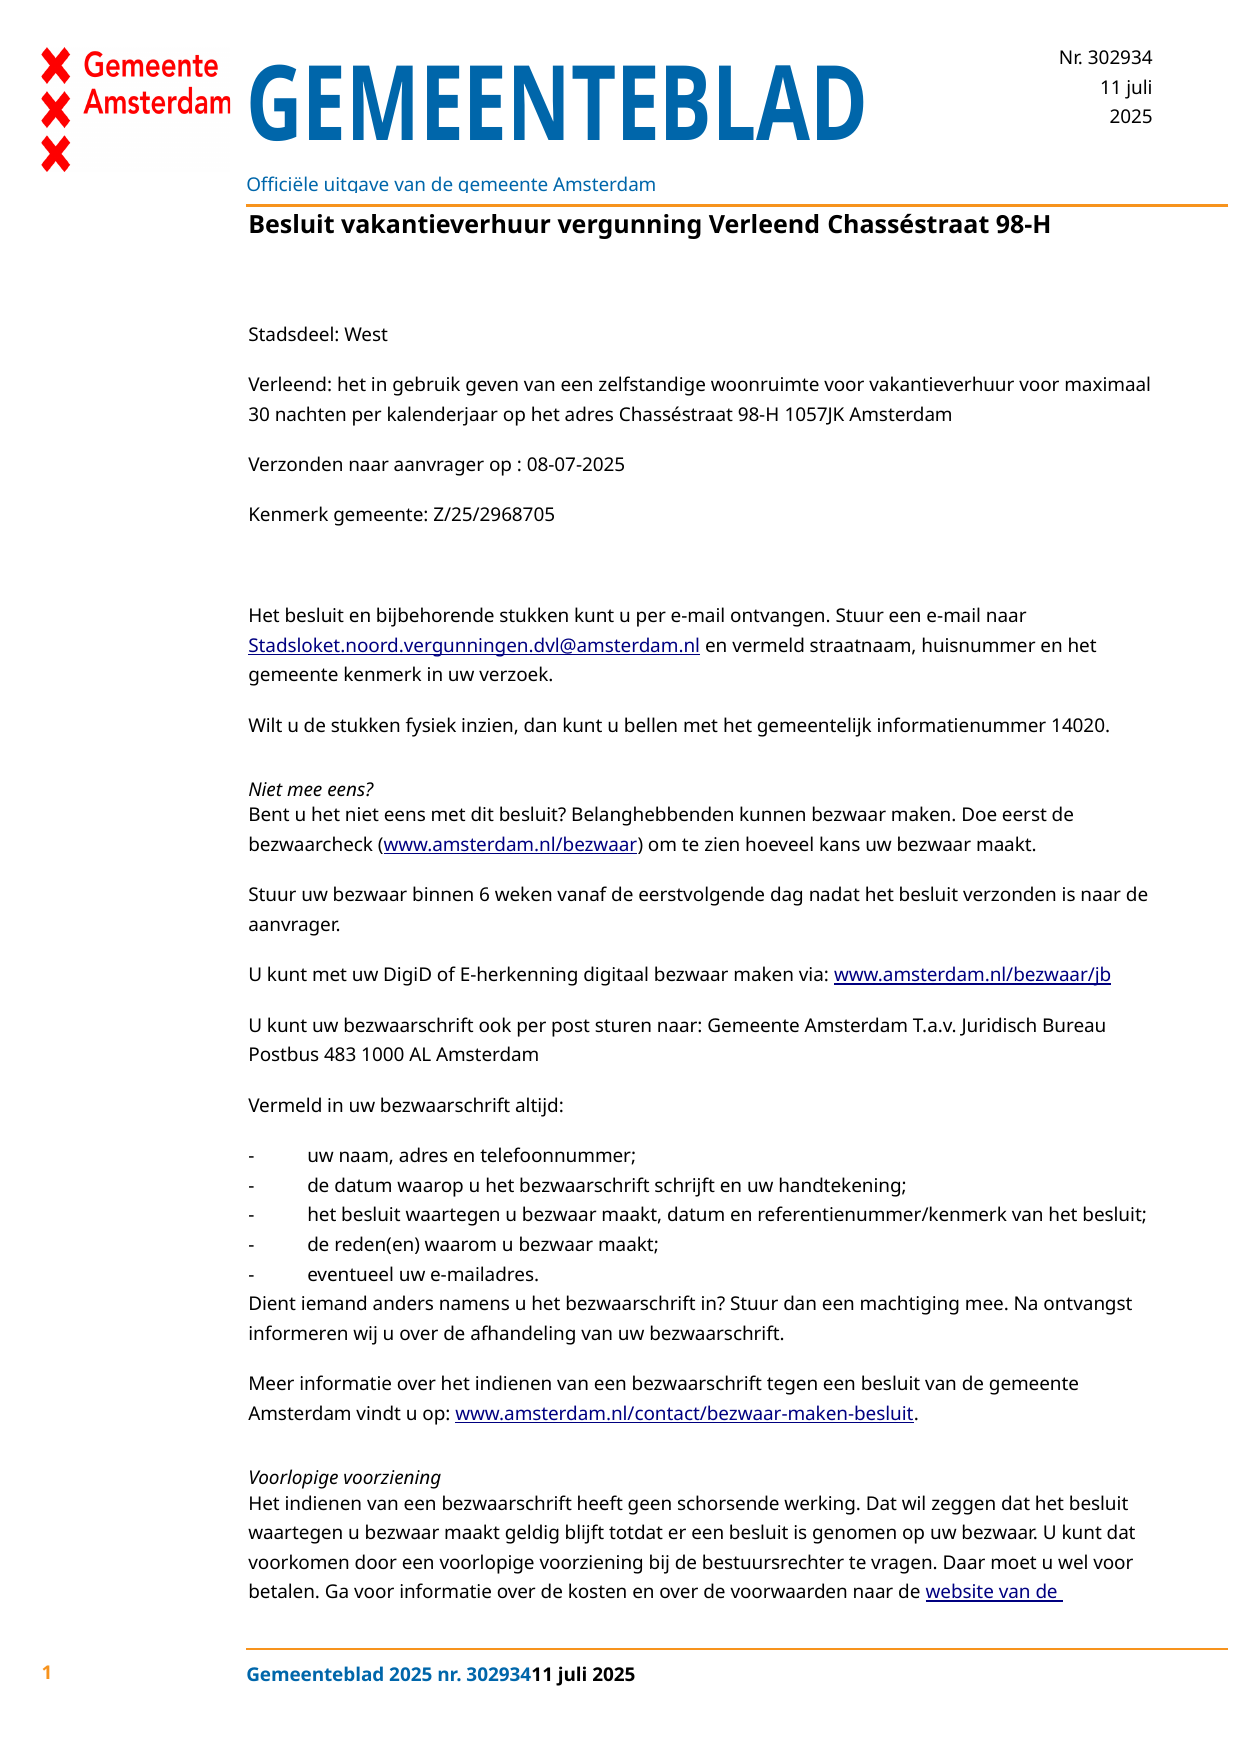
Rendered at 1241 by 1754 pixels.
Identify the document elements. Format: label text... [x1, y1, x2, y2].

text Niet mee eens? [248, 776, 1152, 802]
text Voorlopige voorziening [248, 1464, 1152, 1490]
text Stuur uw bezwaar binnen 6 weken vanaf de eerstvolgende dag nadat het besluit verzonden is naar de aanvrager. [248, 882, 1152, 937]
text Kenmerk gemeente: Z/25/2968705 [248, 502, 1152, 527]
text U kunt met uw DigiD of E-herkenning digitaal bezwaar maken via: www.amsterdam.nl/bezwaar/jb [248, 962, 1152, 987]
text Besluit vakantieverhuur vergunning Verleend Chasséstraat 98-H [248, 207, 1152, 241]
text U kunt uw bezwaarschrift ook per post sturen naar: Gemeente Amsterdam T.a.v. Juridisch Bureau Postbus 483 1000 AL Amsterdam [248, 1012, 1152, 1067]
text Bent u het niet eens met dit besluit? Belanghebbenden kunnen bezwaar maken. Doe eerst de bezwaarcheck (www.amsterdam.nl/bezwaar) om te zien hoeveel kans uw bezwaar maakt. [248, 802, 1152, 857]
list het besluit waartegen u bezwaar maakt, datum en referentienummer/kenmerk van het besluit; [248, 1202, 1152, 1227]
text Stadsdeel: West [248, 321, 1152, 346]
list de reden(en) waarom u bezwaar maakt; [248, 1231, 1152, 1257]
text Dient iemand anders namens u het bezwaarschrift in? Stuur dan een machtiging mee. Na ontvangst informeren wij u over de afhandeling van uw bezwaarschrift. [248, 1290, 1152, 1346]
text Wilt u de stukken fysiek inzien, dan kunt u bellen met het gemeentelijk informatienummer 14020. [248, 712, 1152, 738]
text Het besluit en bijbehorende stukken kunt u per e-mail ontvangen. Stuur een e-mail naar Stadsloket.noord.vergunningen.dvl@amsterdam.nl en vermeld straatnaam, huisnummer en het gemeente kenmerk in uw verzoek. [248, 602, 1152, 687]
text Vermeld in uw bezwaarschrift altijd: [248, 1092, 1152, 1118]
text Verzonden naar aanvrager op : 08-07-2025 [248, 451, 1152, 477]
text Meer informatie over het indienen van een bezwaarschrift tegen een besluit van de gemeente Amsterdam vindt u op: www.amsterdam.nl/contact/bezwaar-maken-besluit. [248, 1370, 1152, 1426]
list de datum waarop u het bezwaarschrift schrijft en uw handtekening; [248, 1172, 1152, 1198]
picture [41, 47, 231, 172]
text Verleend: het in gebruik geven van een zelfstandige woonruimte voor vakantieverhuur voor maximaal 30 nachten per kalenderjaar op het adres Chasséstraat 98-H 1057JK Amsterdam [248, 371, 1152, 426]
text Het indienen van een bezwaarschrift heeft geen schorsende werking. Dat wil zeggen dat het besluit waartegen u bezwaar maakt geldig blijft totdat er een besluit is genomen op uw bezwaar. U kunt dat voorkomen door een voorlopige voorziening bij de bestuursrechter te vragen. Daar moet u wel voor betalen. Ga voor informatie over de kosten en over de voorwaarden naar de website van de [248, 1490, 1152, 1604]
list uw naam, adres en telefoonnummer; [248, 1142, 1152, 1168]
list eventueel uw e-mailadres. [248, 1261, 1152, 1287]
